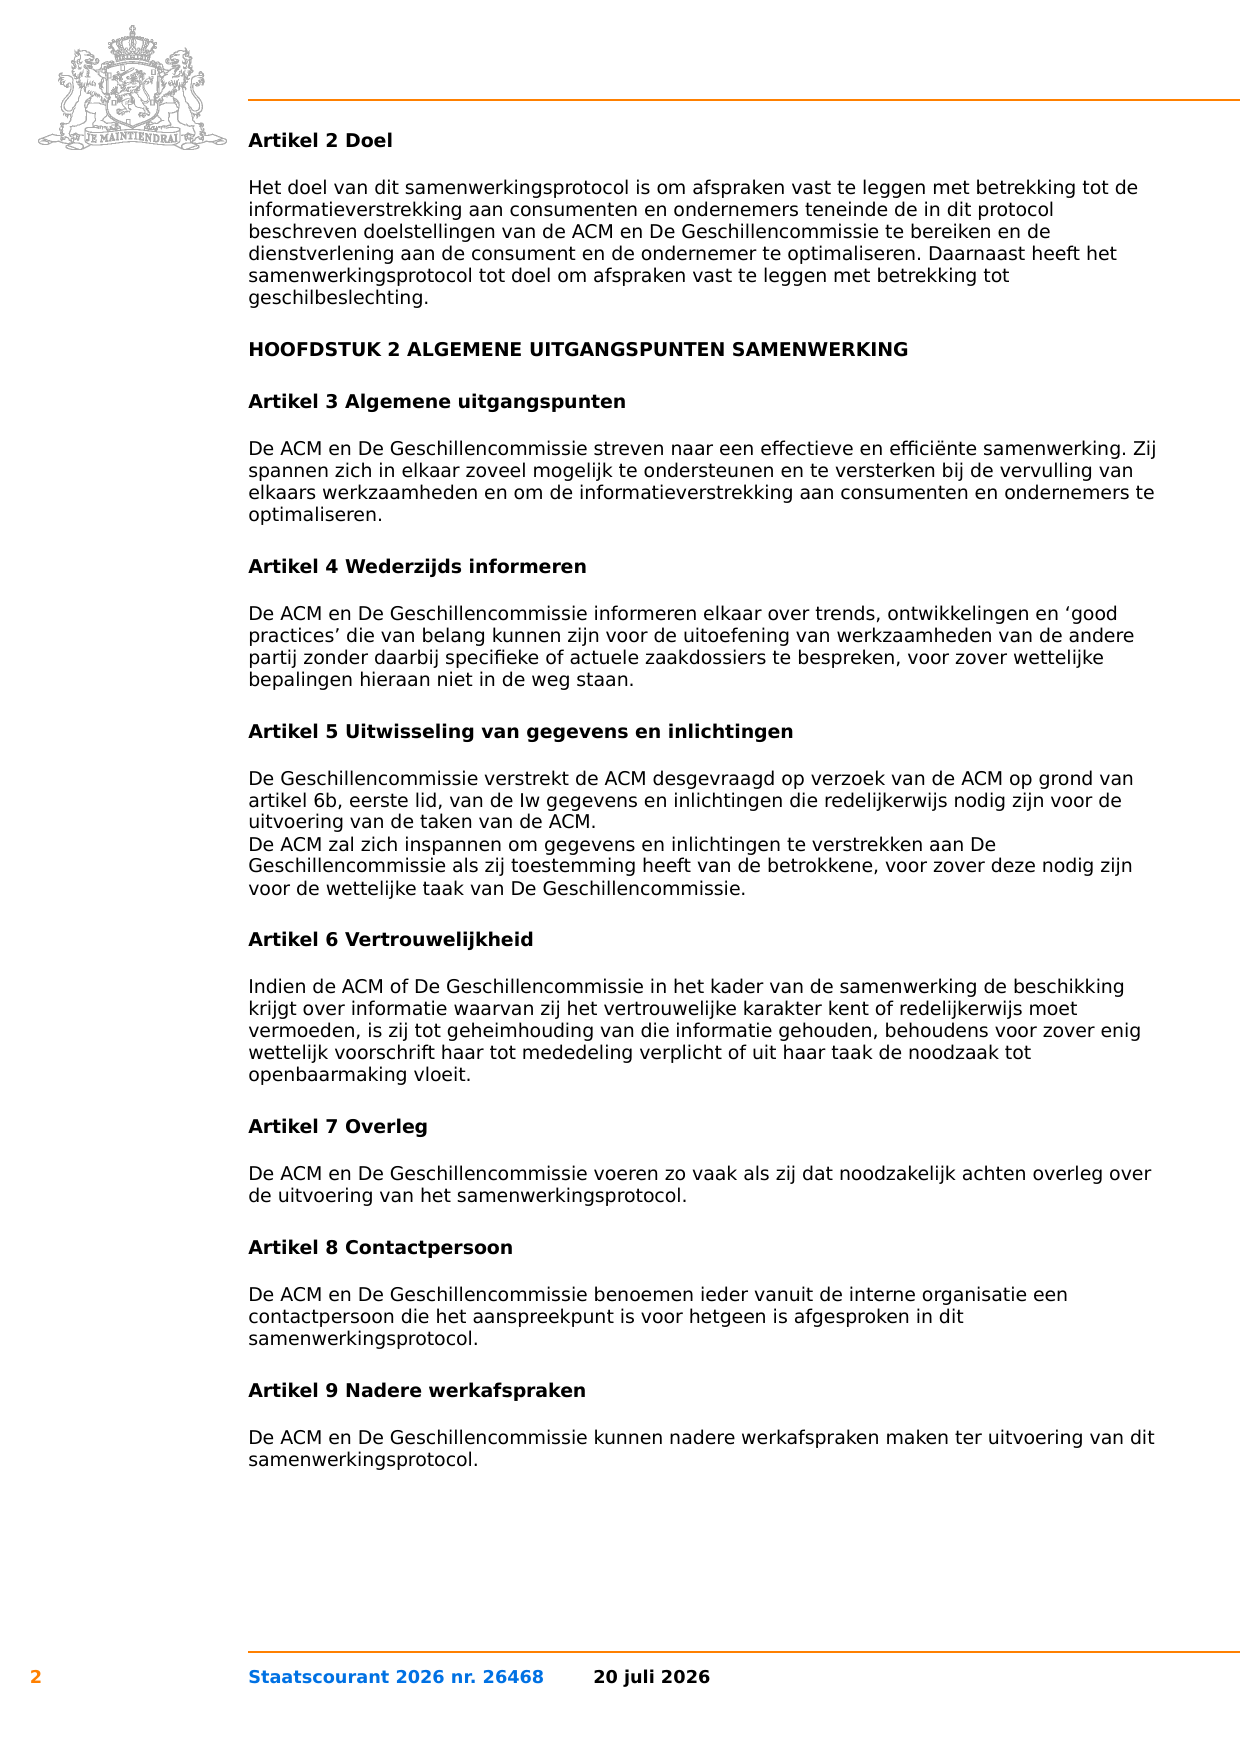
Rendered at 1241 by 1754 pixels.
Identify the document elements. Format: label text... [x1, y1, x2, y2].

text De ACM en De Geschillencommissie informeren elkaar over trends, ontwikkelingen en ‘good practices’ die van belang kunnen zijn voor de uitoefening van werkzaamheden van de andere partij zonder daarbij specifieke of actuele zaakdossiers te bespreken, voor zover wettelijke bepalingen hieraan niet in de weg staan. [248, 603, 1163, 691]
text De ACM en De Geschillencommissie streven naar een effectieve en efficiënte samenwerking. Zij spannen zich in elkaar zoveel mogelijk te ondersteunen en te versterken bij de vervulling van elkaars werkzaamheden en om de informatieverstrekking aan consumenten en ondernemers te optimaliseren. [248, 438, 1163, 526]
text De ACM en De Geschillencommissie kunnen nadere werkafspraken maken ter uitvoering van dit samenwerkingsprotocol. [248, 1427, 1163, 1471]
subtitle Artikel 7 Overleg [248, 1116, 1163, 1138]
text De ACM zal zich inspannen om gegevens en inlichtingen te verstrekken aan De Geschillencommissie als zij toestemming heeft van de betrokkene, voor zover deze nodig zijn voor de wettelijke taak van De Geschillencommissie. [248, 833, 1163, 899]
text De ACM en De Geschillencommissie benoemen ieder vanuit de interne organisatie een contactpersoon die het aanspreekpunt is voor hetgeen is afgesproken in dit samenwerkingsprotocol. [248, 1284, 1163, 1350]
subtitle Artikel 4 Wederzijds informeren [248, 556, 1163, 578]
subtitle Artikel 6 Vertrouwelijkheid [248, 929, 1163, 951]
text Het doel van dit samenwerkingsprotocol is om afspraken vast te leggen met betrekking tot de informatieverstrekking aan consumenten en ondernemers teneinde de in dit protocol beschreven doelstellingen van de ACM en De Geschillencommissie te bereiken en de dienstverlening aan de consument en de ondernemer te optimaliseren. Daarnaast heeft het samenwerkingsprotocol tot doel om afspraken vast te leggen met betrekking tot geschilbeslechting. [248, 177, 1163, 309]
subtitle Artikel 8 Contactpersoon [248, 1237, 1163, 1259]
text De Geschillencommissie verstrekt de ACM desgevraagd op verzoek van de ACM op grond van artikel 6b, eerste lid, van de Iw gegevens en inlichtingen die redelijkerwijs nodig zijn voor de uitvoering van de taken van de ACM. [248, 767, 1163, 833]
subtitle Artikel 3 Algemene uitgangspunten [248, 391, 1163, 413]
subtitle HOOFDSTUK 2 ALGEMENE UITGANGSPUNTEN SAMENWERKING [248, 339, 1163, 361]
subtitle Artikel 5 Uitwisseling van gegevens en inlichtingen [248, 721, 1163, 742]
subtitle Artikel 2 Doel [248, 130, 1163, 152]
text Indien de ACM of De Geschillencommissie in het kader van de samenwerking de beschikking krijgt over informatie waarvan zij het vertrouwelijke karakter kent of redelijkerwijs moet vermoeden, is zij tot geheimhouding van die informatie gehouden, behoudens voor zover enig wettelijk voorschrift haar tot mededeling verplicht of uit haar taak de noodzaak tot openbaarmaking vloeit. [248, 976, 1163, 1086]
subtitle Artikel 9 Nadere werkafspraken [248, 1380, 1163, 1402]
picture [38, 25, 227, 150]
text De ACM en De Geschillencommissie voeren zo vaak als zij dat noodzakelijk achten overleg over de uitvoering van het samenwerkingsprotocol. [248, 1163, 1163, 1207]
